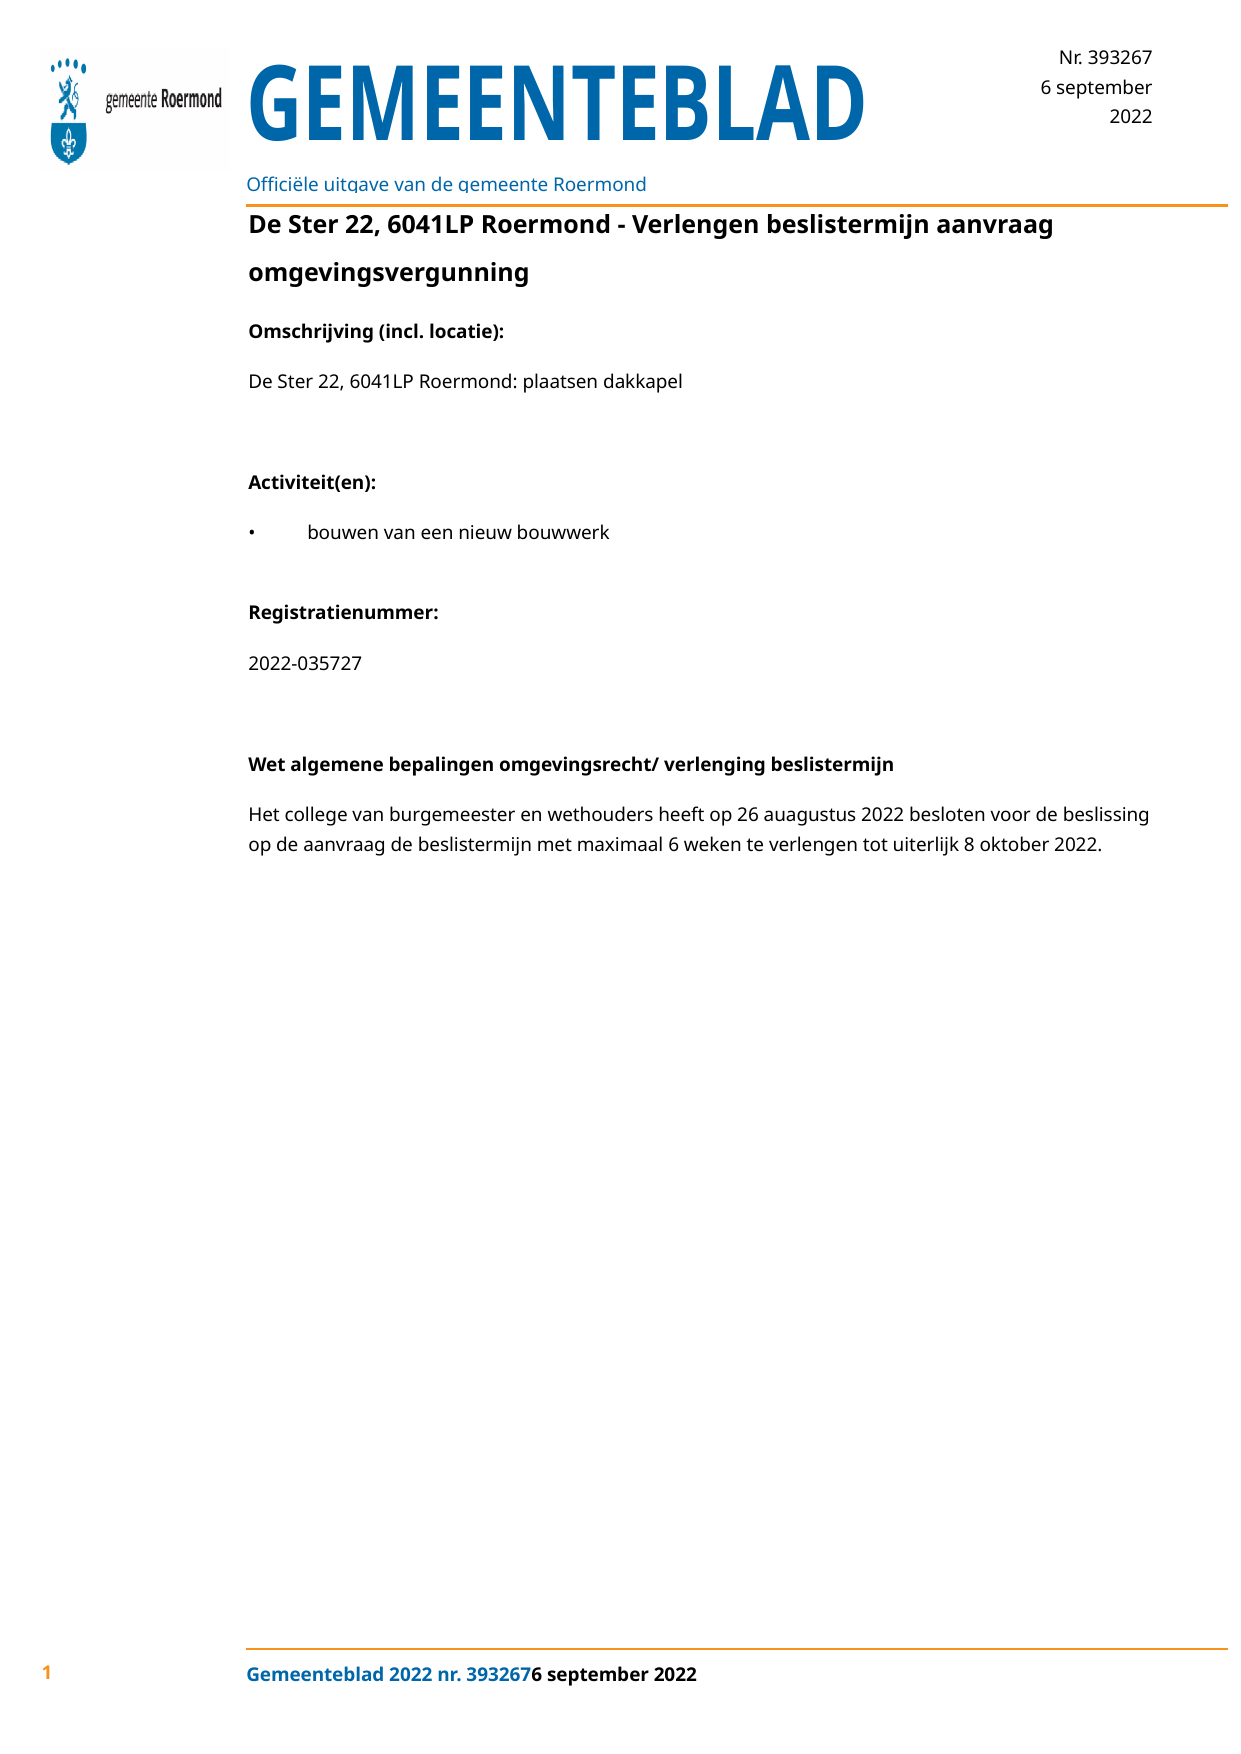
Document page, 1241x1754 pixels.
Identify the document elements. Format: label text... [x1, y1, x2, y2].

text Omschrijving (incl. locatie): [248, 318, 1152, 344]
text De Ster 22, 6041LP Roermond: plaatsen dakkapel [248, 368, 1152, 394]
text Het college van burgemeester en wethouders heeft op 26 auagustus 2022 besloten voor de beslissing op de aanvraag de beslistermijn met maximaal 6 weken te verlengen tot uiterlijk 8 oktober 2022. [248, 801, 1152, 857]
text Registratienummer: [248, 599, 1152, 625]
text Activiteit(en): [248, 469, 1152, 495]
list bouwen van een nieuw bouwwerk [248, 519, 1152, 545]
text 2022-035727 [248, 650, 1152, 676]
picture [41, 47, 231, 172]
text De Ster 22, 6041LP Roermond - Verlengen beslistermijn aanvraag omgevingsvergunning [248, 207, 1152, 288]
text Wet algemene bepalingen omgevingsrecht/ verlenging beslistermijn [248, 751, 1152, 777]
